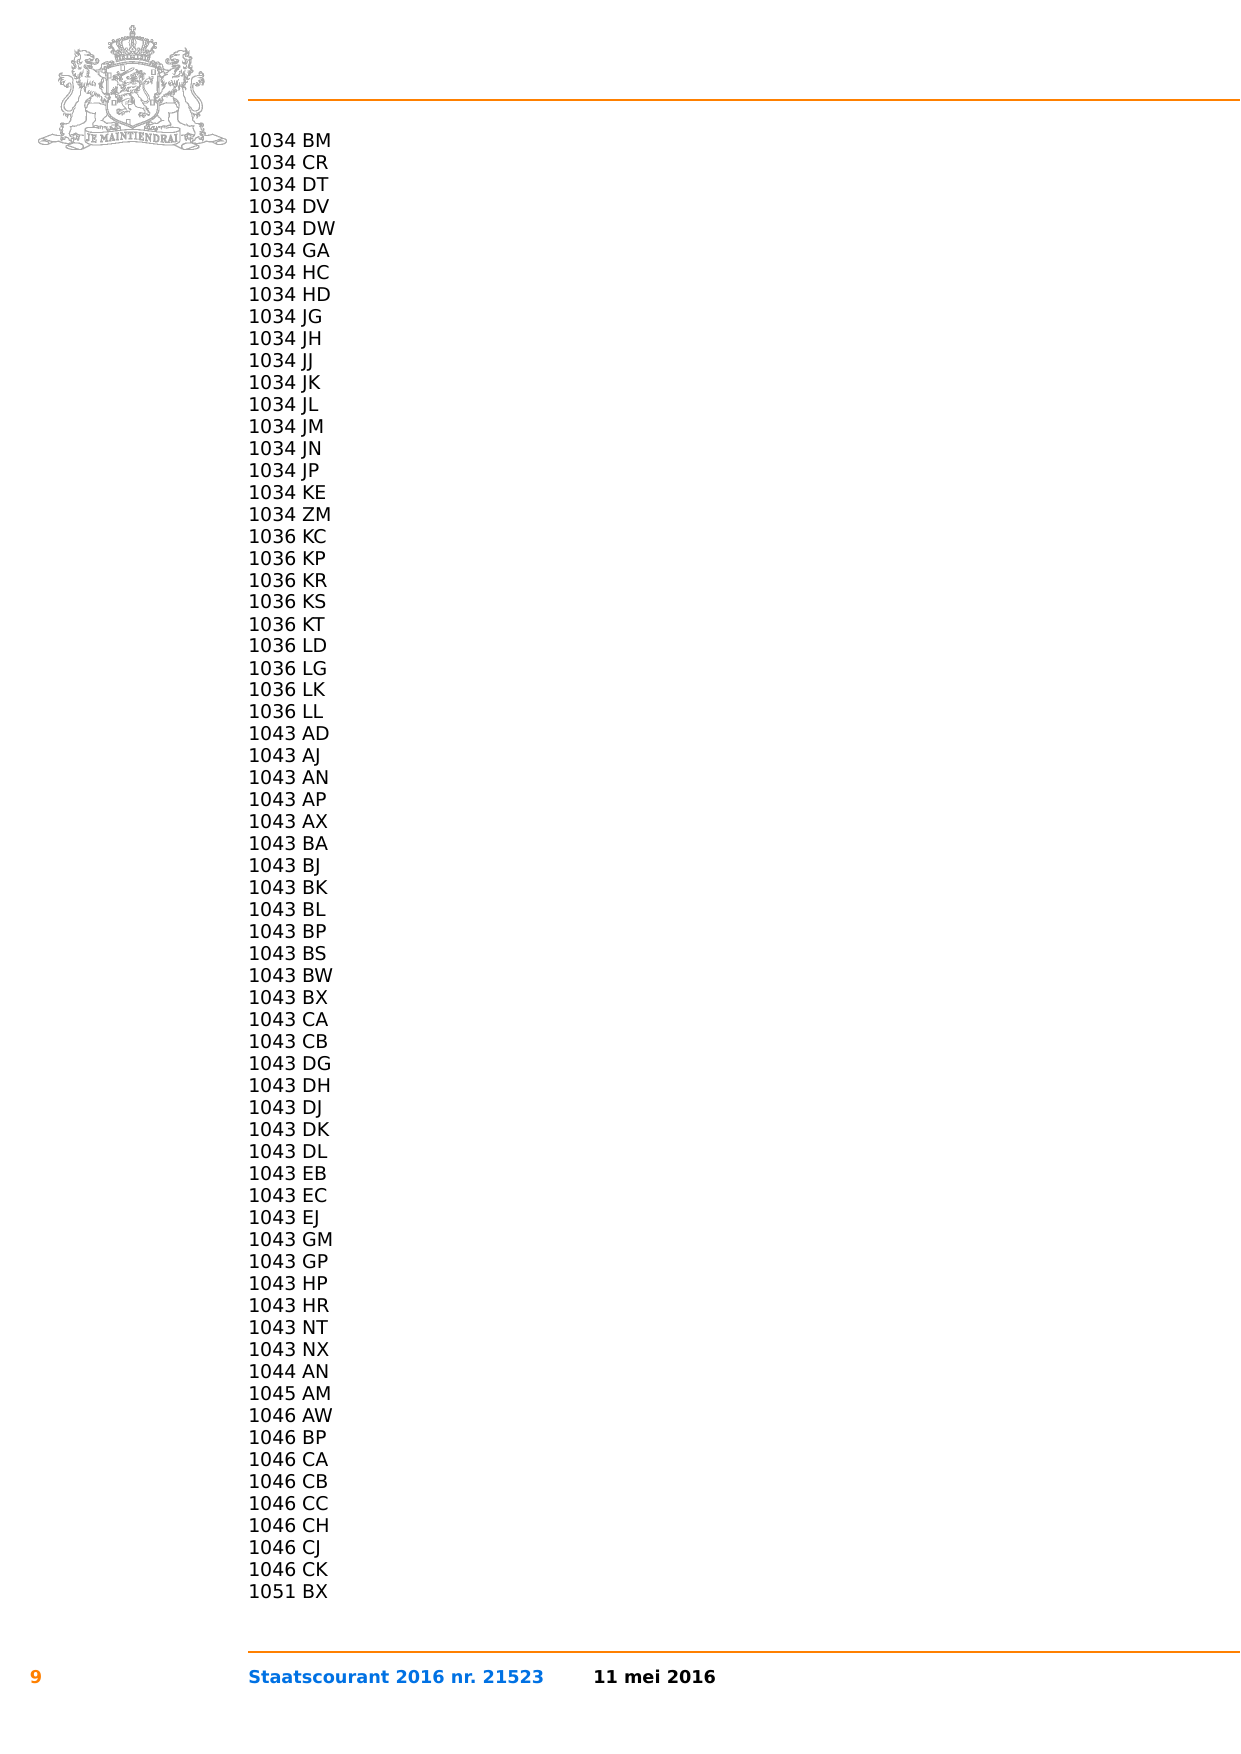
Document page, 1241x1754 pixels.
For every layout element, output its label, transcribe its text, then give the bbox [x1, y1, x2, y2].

text 1043 BX [248, 987, 1163, 1009]
text 1043 DJ [248, 1097, 1163, 1119]
text 1043 HP [248, 1273, 1163, 1295]
text 1043 EC [248, 1185, 1163, 1207]
text 1043 CB [248, 1031, 1163, 1053]
text 1034 KE [248, 482, 1163, 503]
text 1034 JJ [248, 350, 1163, 372]
text 1034 HD [248, 284, 1163, 306]
text 1043 BP [248, 921, 1163, 943]
text 1044 AN [248, 1361, 1163, 1383]
text 1034 JG [248, 306, 1163, 328]
text 1043 GP [248, 1251, 1163, 1273]
text 1034 DW [248, 218, 1163, 240]
text 1034 JH [248, 328, 1163, 350]
text 1036 LL [248, 701, 1163, 723]
text 1045 AM [248, 1383, 1163, 1405]
text 1043 EB [248, 1163, 1163, 1185]
text 1046 CB [248, 1471, 1163, 1493]
text 1036 KC [248, 526, 1163, 547]
text 1036 KT [248, 613, 1163, 635]
text 1043 GM [248, 1229, 1163, 1251]
text 1043 AN [248, 767, 1163, 789]
text 1034 CR [248, 152, 1163, 174]
text 1043 EJ [248, 1207, 1163, 1229]
text 1034 DV [248, 196, 1163, 218]
text 1051 BX [248, 1581, 1163, 1602]
text 1034 BM [248, 130, 1163, 152]
text 1043 BK [248, 877, 1163, 899]
text 1046 CH [248, 1514, 1163, 1537]
text 1034 JK [248, 372, 1163, 394]
text 1036 KR [248, 569, 1163, 591]
text 1043 NX [248, 1339, 1163, 1361]
text 1043 NT [248, 1317, 1163, 1339]
text 1034 HC [248, 262, 1163, 284]
text 1046 BP [248, 1427, 1163, 1449]
text 1046 CA [248, 1449, 1163, 1471]
text 1034 DT [248, 174, 1163, 196]
text 1046 CC [248, 1493, 1163, 1514]
picture [38, 25, 227, 150]
text 1034 GA [248, 240, 1163, 262]
text 1034 JM [248, 416, 1163, 438]
text 1036 KS [248, 591, 1163, 613]
text 1043 BL [248, 899, 1163, 921]
text 1046 CK [248, 1558, 1163, 1581]
text 1046 AW [248, 1405, 1163, 1427]
text 1036 LK [248, 679, 1163, 701]
text 1043 BA [248, 833, 1163, 855]
text 1036 LG [248, 657, 1163, 679]
text 1043 DL [248, 1141, 1163, 1163]
text 1043 CA [248, 1009, 1163, 1031]
text 1043 BJ [248, 855, 1163, 877]
text 1043 DH [248, 1075, 1163, 1097]
text 1043 BS [248, 943, 1163, 965]
text 1036 LD [248, 635, 1163, 657]
text 1043 DG [248, 1053, 1163, 1075]
text 1043 BW [248, 965, 1163, 987]
text 1034 JP [248, 459, 1163, 482]
text 1034 ZM [248, 503, 1163, 526]
text 1046 CJ [248, 1537, 1163, 1558]
text 1043 AD [248, 723, 1163, 745]
text 1043 AJ [248, 745, 1163, 767]
text 1043 DK [248, 1119, 1163, 1141]
text 1036 KP [248, 547, 1163, 569]
text 1043 AX [248, 811, 1163, 833]
text 1043 HR [248, 1295, 1163, 1317]
text 1034 JL [248, 394, 1163, 416]
text 1034 JN [248, 438, 1163, 459]
text 1043 AP [248, 789, 1163, 811]
